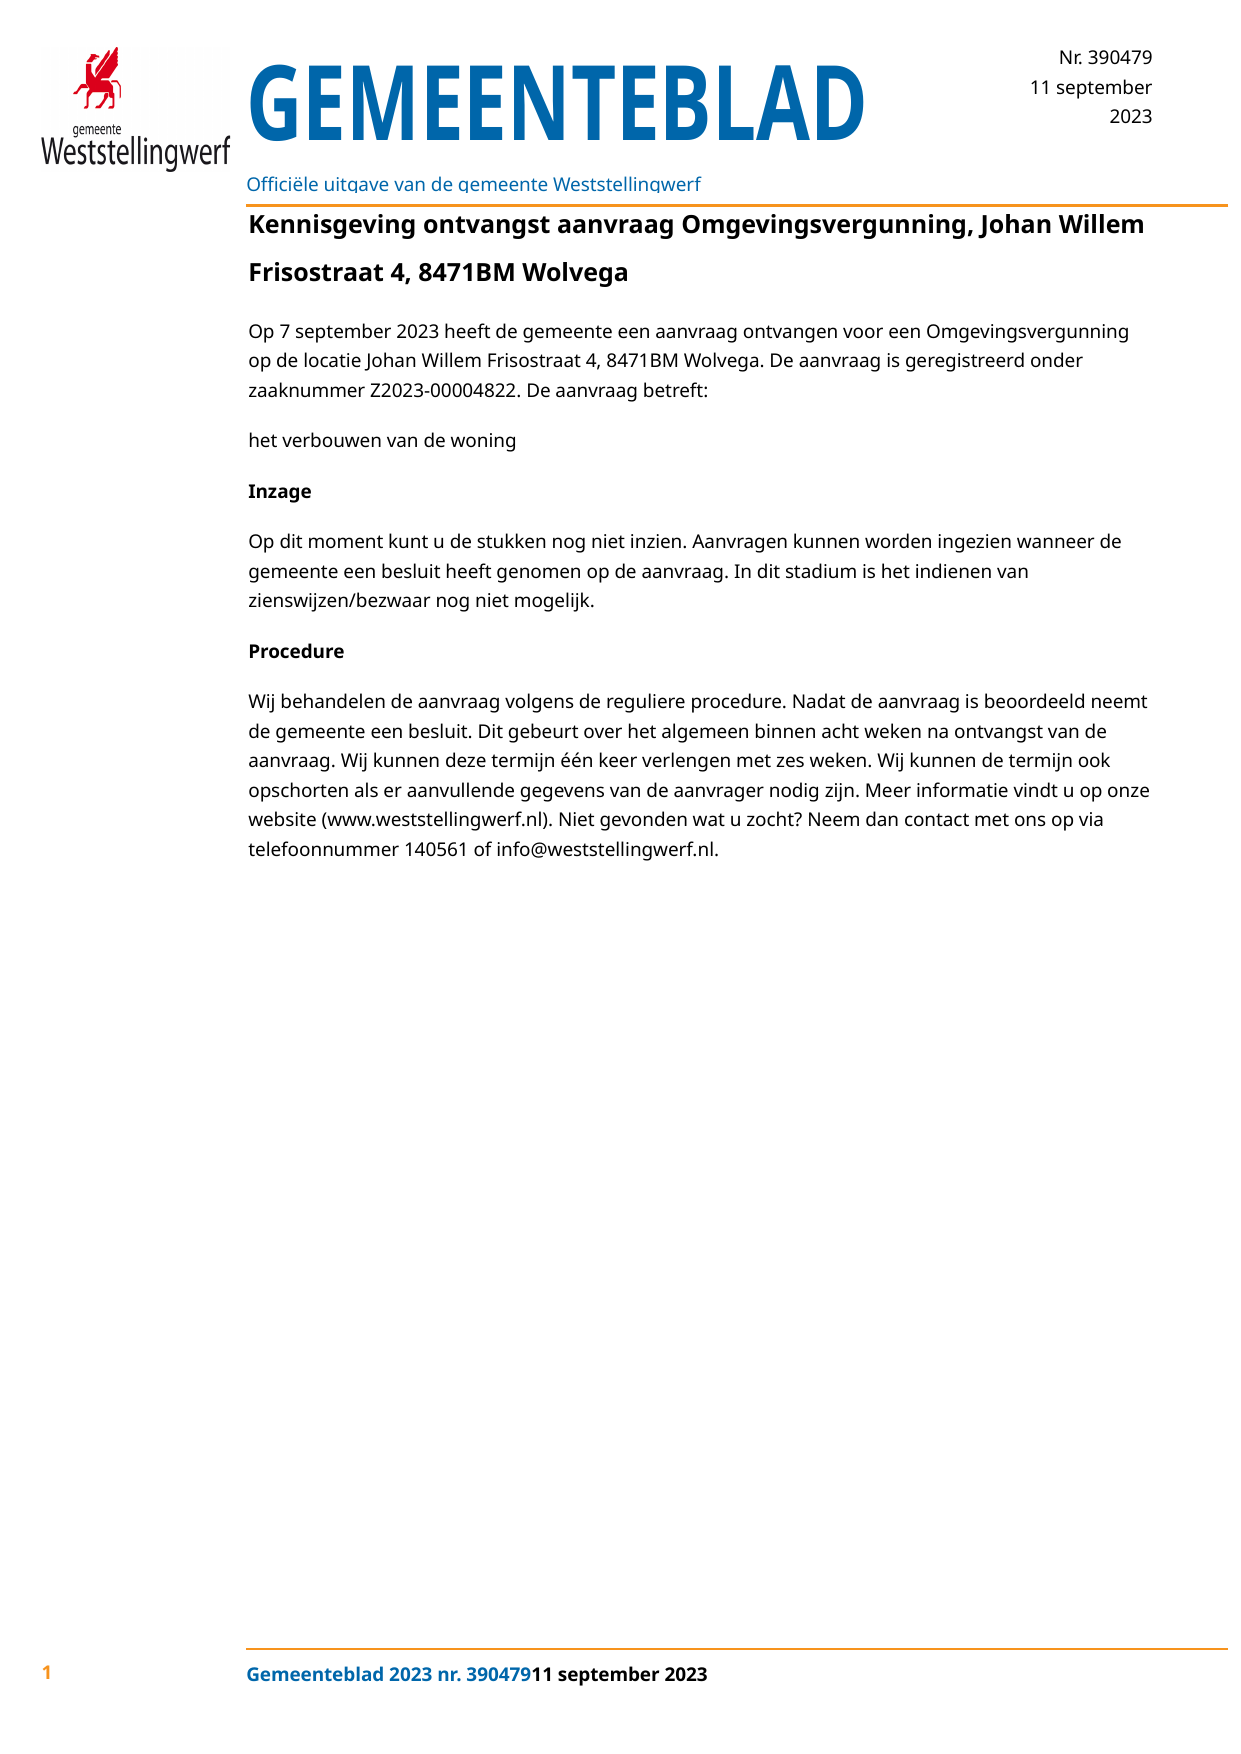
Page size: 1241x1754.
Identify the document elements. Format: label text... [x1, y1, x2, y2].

picture [41, 47, 231, 172]
text Op 7 september 2023 heeft de gemeente een aanvraag ontvangen voor een Omgevingsvergunning op de locatie Johan Willem Frisostraat 4, 8471BM Wolvega. De aanvraag is geregistreerd onder zaaknummer Z2023-00004822. De aanvraag betreft: [248, 318, 1152, 403]
text het verbouwen van de woning [248, 427, 1152, 453]
text Op dit moment kunt u de stukken nog niet inzien. Aanvragen kunnen worden ingezien wanneer de gemeente een besluit heeft genomen op de aanvraag. In dit stadium is het indienen van zienswijzen/bezwaar nog niet mogelijk. [248, 528, 1152, 613]
text Inzage [248, 478, 1152, 504]
text Kennisgeving ontvangst aanvraag Omgevingsvergunning, Johan Willem Frisostraat 4, 8471BM Wolvega [248, 207, 1152, 288]
text Procedure [248, 638, 1152, 664]
text Wij behandelen de aanvraag volgens de reguliere procedure. Nadat de aanvraag is beoordeeld neemt de gemeente een besluit. Dit gebeurt over het algemeen binnen acht weken na ontvangst van de aanvraag. Wij kunnen deze termijn één keer verlengen met zes weken. Wij kunnen de termijn ook opschorten als er aanvullende gegevens van de aanvrager nodig zijn. Meer informatie vindt u op onze website (www.weststellingwerf.nl). Niet gevonden wat u zocht? Neem dan contact met ons op via telefoonnummer 140561 of info@weststellingwerf.nl. [248, 688, 1152, 862]
